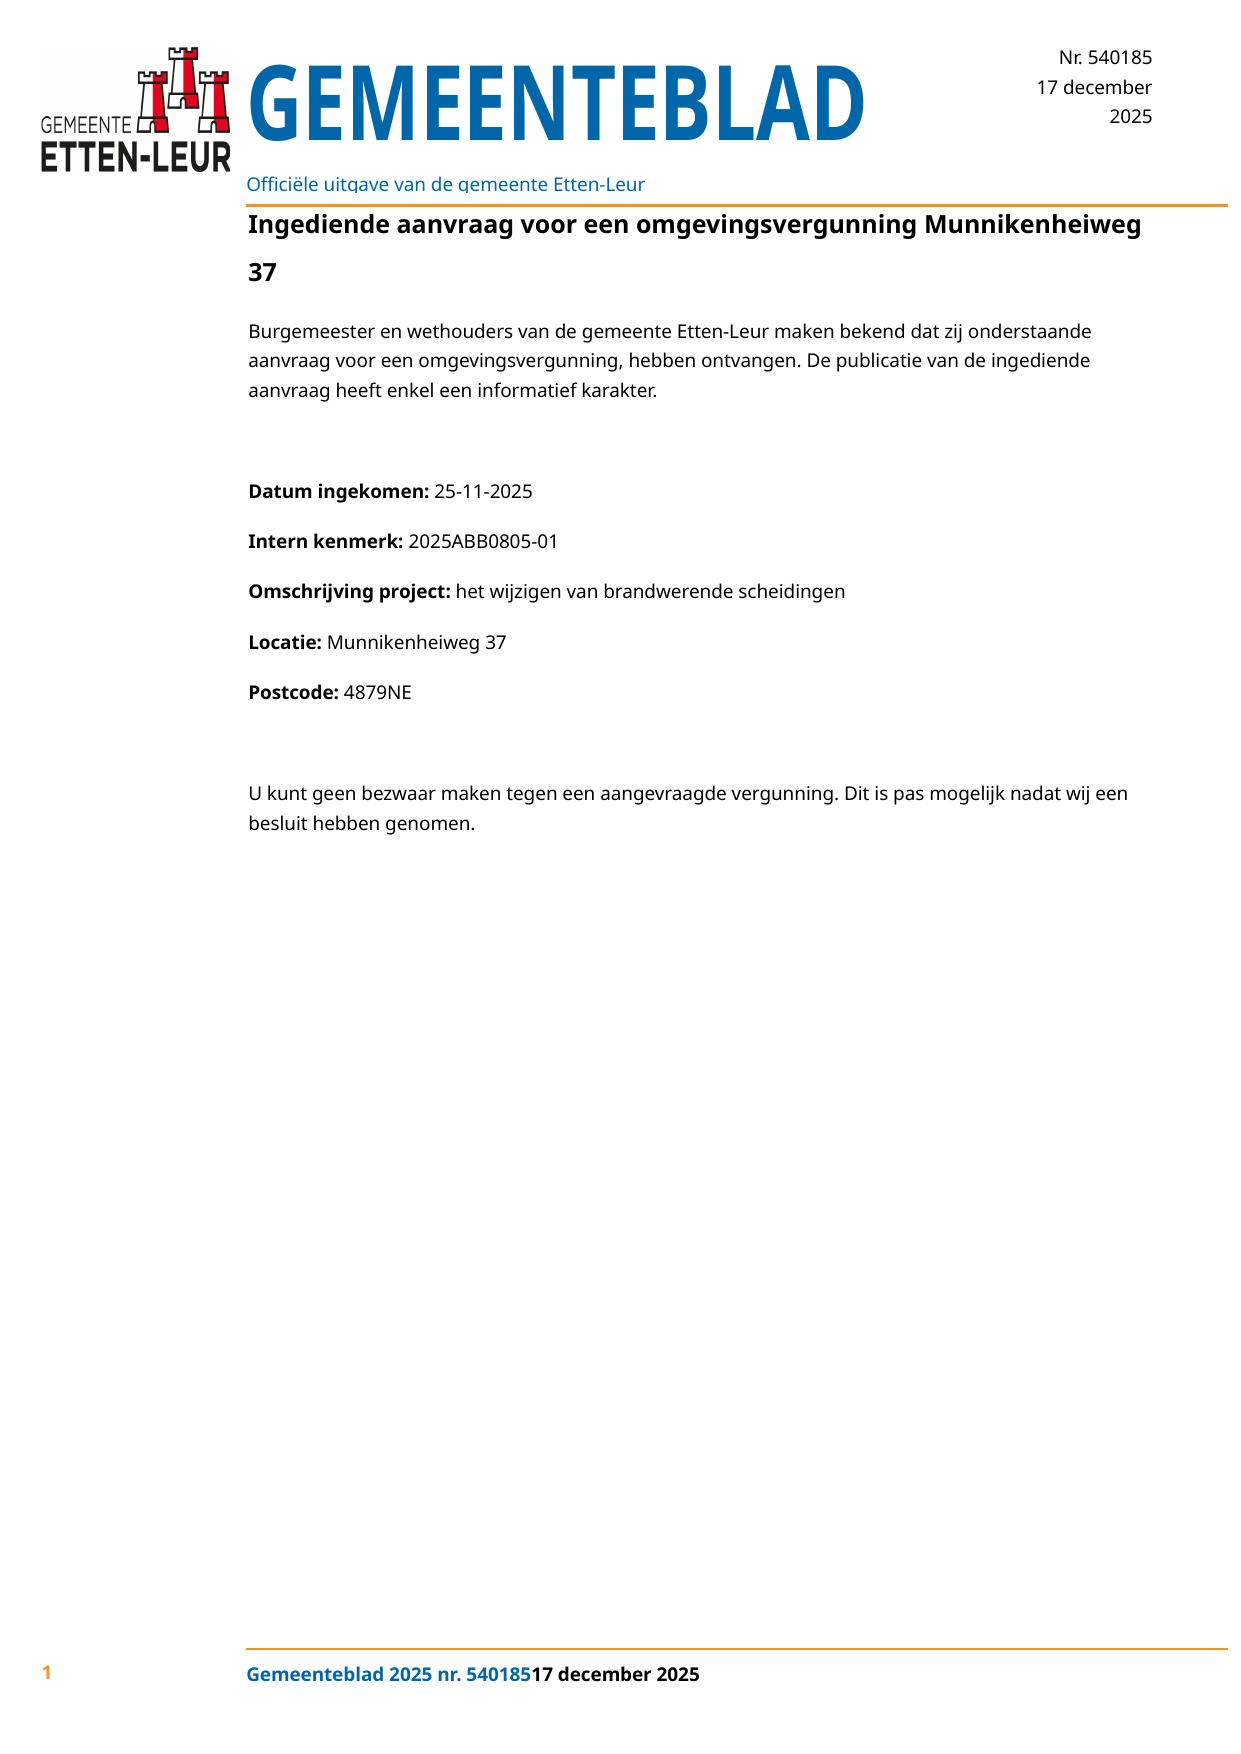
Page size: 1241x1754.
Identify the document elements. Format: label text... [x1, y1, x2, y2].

text Postcode: 4879NE [248, 679, 1152, 705]
text Intern kenmerk: 2025ABB0805-01 [248, 528, 1152, 554]
picture [41, 47, 231, 172]
text Datum ingekomen: 25-11-2025 [248, 478, 1152, 504]
text U kunt geen bezwaar maken tegen een aangevraagde vergunning. Dit is pas mogelijk nadat wij een besluit hebben genomen. [248, 780, 1152, 836]
text Omschrijving project: het wijzigen van brandwerende scheidingen [248, 579, 1152, 604]
text Ingediende aanvraag voor een omgevingsvergunning Munnikenheiweg 37 [248, 207, 1152, 288]
text Locatie: Munnikenheiweg 37 [248, 629, 1152, 655]
text Burgemeester en wethouders van de gemeente Etten-Leur maken bekend dat zij onderstaande aanvraag voor een omgevingsvergunning, hebben ontvangen. De publicatie van de ingediende aanvraag heeft enkel een informatief karakter. [248, 318, 1152, 403]
